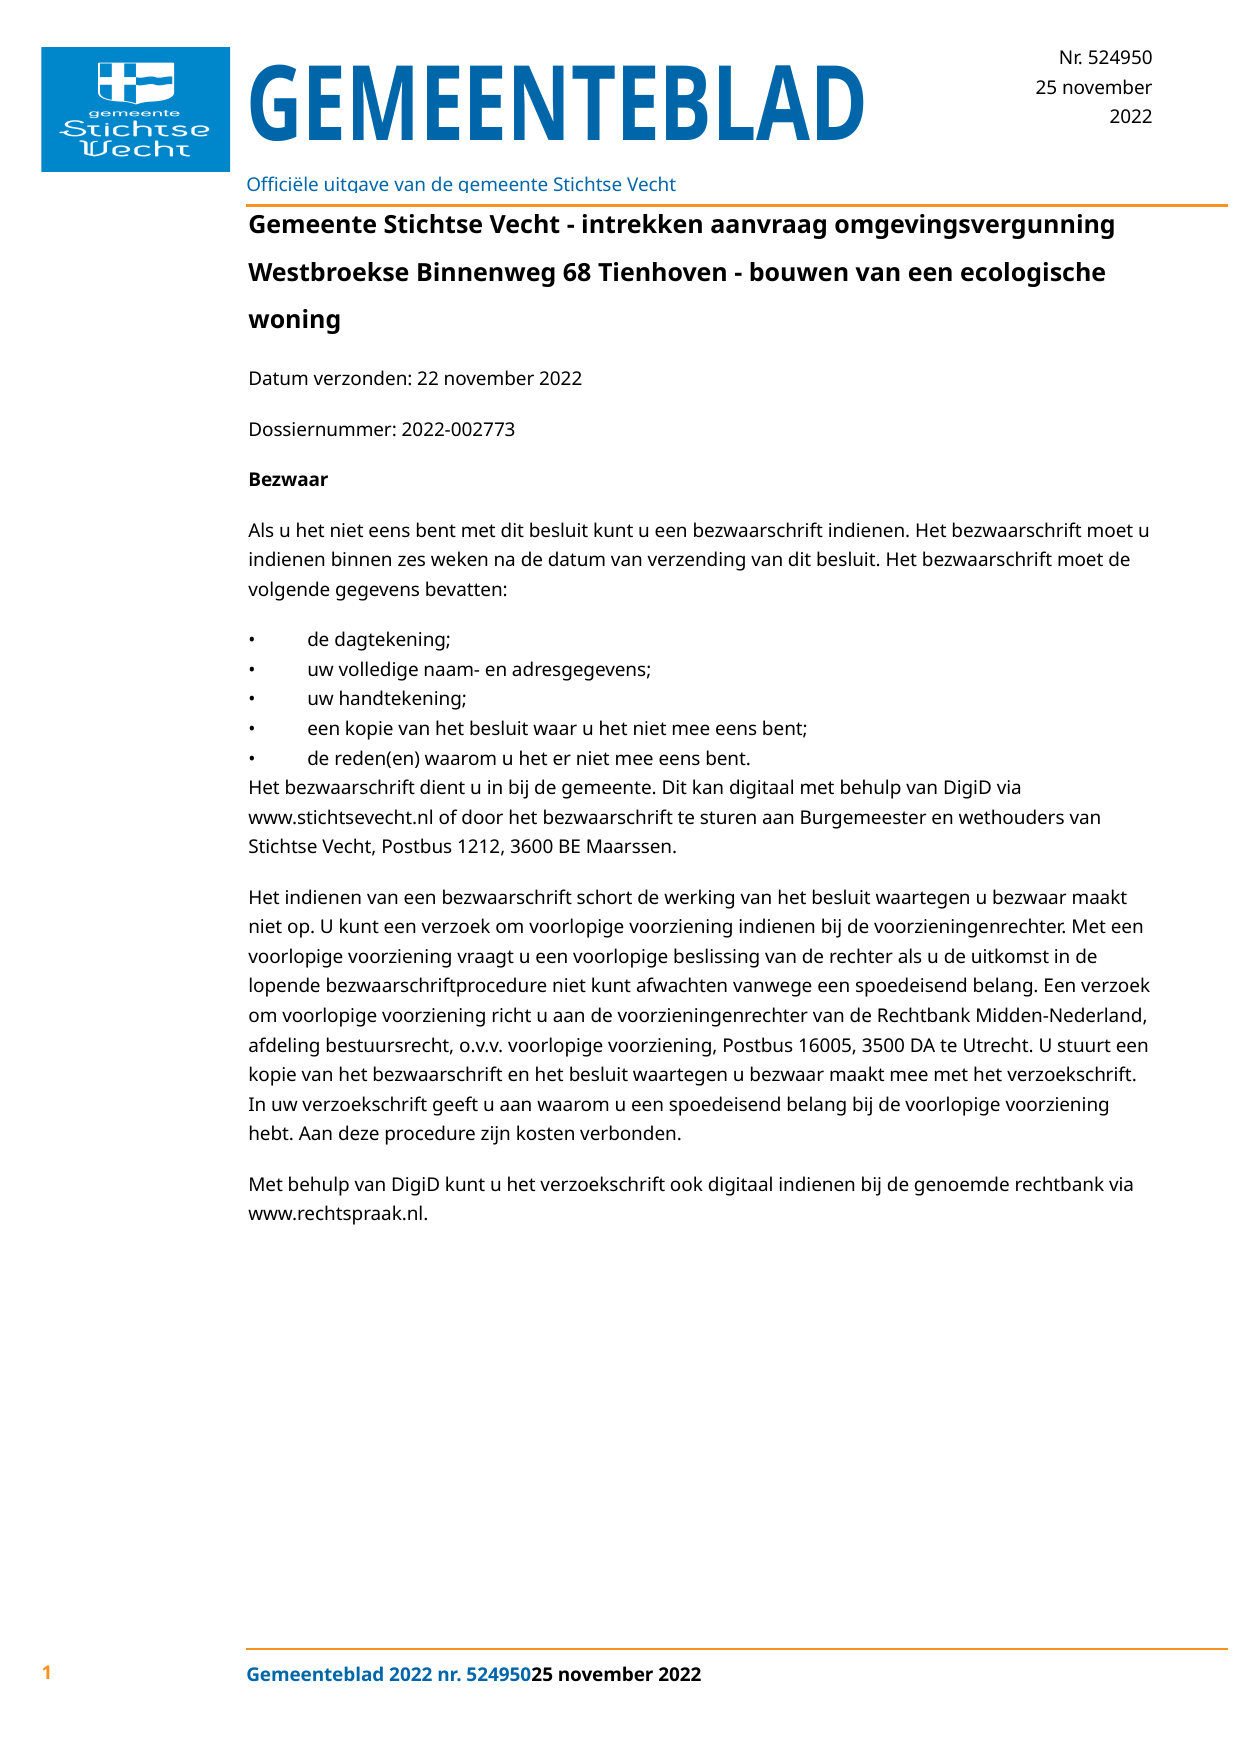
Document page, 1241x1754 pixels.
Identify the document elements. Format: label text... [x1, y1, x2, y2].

text Met behulp van DigiD kunt u het verzoekschrift ook digitaal indienen bij de genoemde rechtbank via www.rechtspraak.nl. [248, 1171, 1152, 1226]
text Het indienen van een bezwaarschrift schort de werking van het besluit waartegen u bezwaar maakt niet op. U kunt een verzoek om voorlopige voorziening indienen bij de voorzieningenrechter. Met een voorlopige voorziening vraagt u een voorlopige beslissing van de rechter als u de uitkomst in de lopende bezwaarschriftprocedure niet kunt afwachten vanwege een spoedeisend belang. Een verzoek om voorlopige voorziening richt u aan de voorzieningenrechter van de Rechtbank Midden-Nederland, afdeling bestuursrecht, o.v.v. voorlopige voorziening, Postbus 16005, 3500 DA te Utrecht. U stuurt een kopie van het bezwaarschrift en het besluit waartegen u bezwaar maakt mee met het verzoekschrift. In uw verzoekschrift geeft u aan waarom u een spoedeisend belang bij de voorlopige voorziening hebt. Aan deze procedure zijn kosten verbonden. [248, 884, 1152, 1146]
list de dagtekening; [248, 626, 1152, 652]
list een kopie van het besluit waar u het niet mee eens bent; [248, 715, 1152, 741]
list de reden(en) waarom u het er niet mee eens bent. [248, 745, 1152, 770]
picture [137, 63, 174, 103]
text Dossiernummer: 2022-002773 [248, 416, 1152, 442]
text Het bezwaarschrift dient u in bij de gemeente. Dit kan digitaal met behulp van DigiD via www.stichtsevecht.nl of door het bezwaarschrift te sturen aan Burgemeester en wethouders van Stichtse Vecht, Postbus 1212, 3600 BE Maarssen. [248, 774, 1152, 859]
list uw handtekening; [248, 686, 1152, 711]
list uw volledige naam- en adresgegevens; [248, 656, 1152, 682]
text Bezwaar [248, 466, 1152, 492]
text Als u het niet eens bent met dit besluit kunt u een bezwaarschrift indienen. Het bezwaarschrift moet u indienen binnen zes weken na de datum van verzending van dit besluit. Het bezwaarschrift moet de volgende gegevens bevatten: [248, 517, 1152, 602]
text Datum verzonden: 22 november 2022 [248, 366, 1152, 391]
picture [99, 63, 135, 101]
text Gemeente Stichtse Vecht - intrekken aanvraag omgevingsvergunning Westbroekse Binnenweg 68 Tienhoven - bouwen van een ecologische woning [248, 207, 1152, 336]
